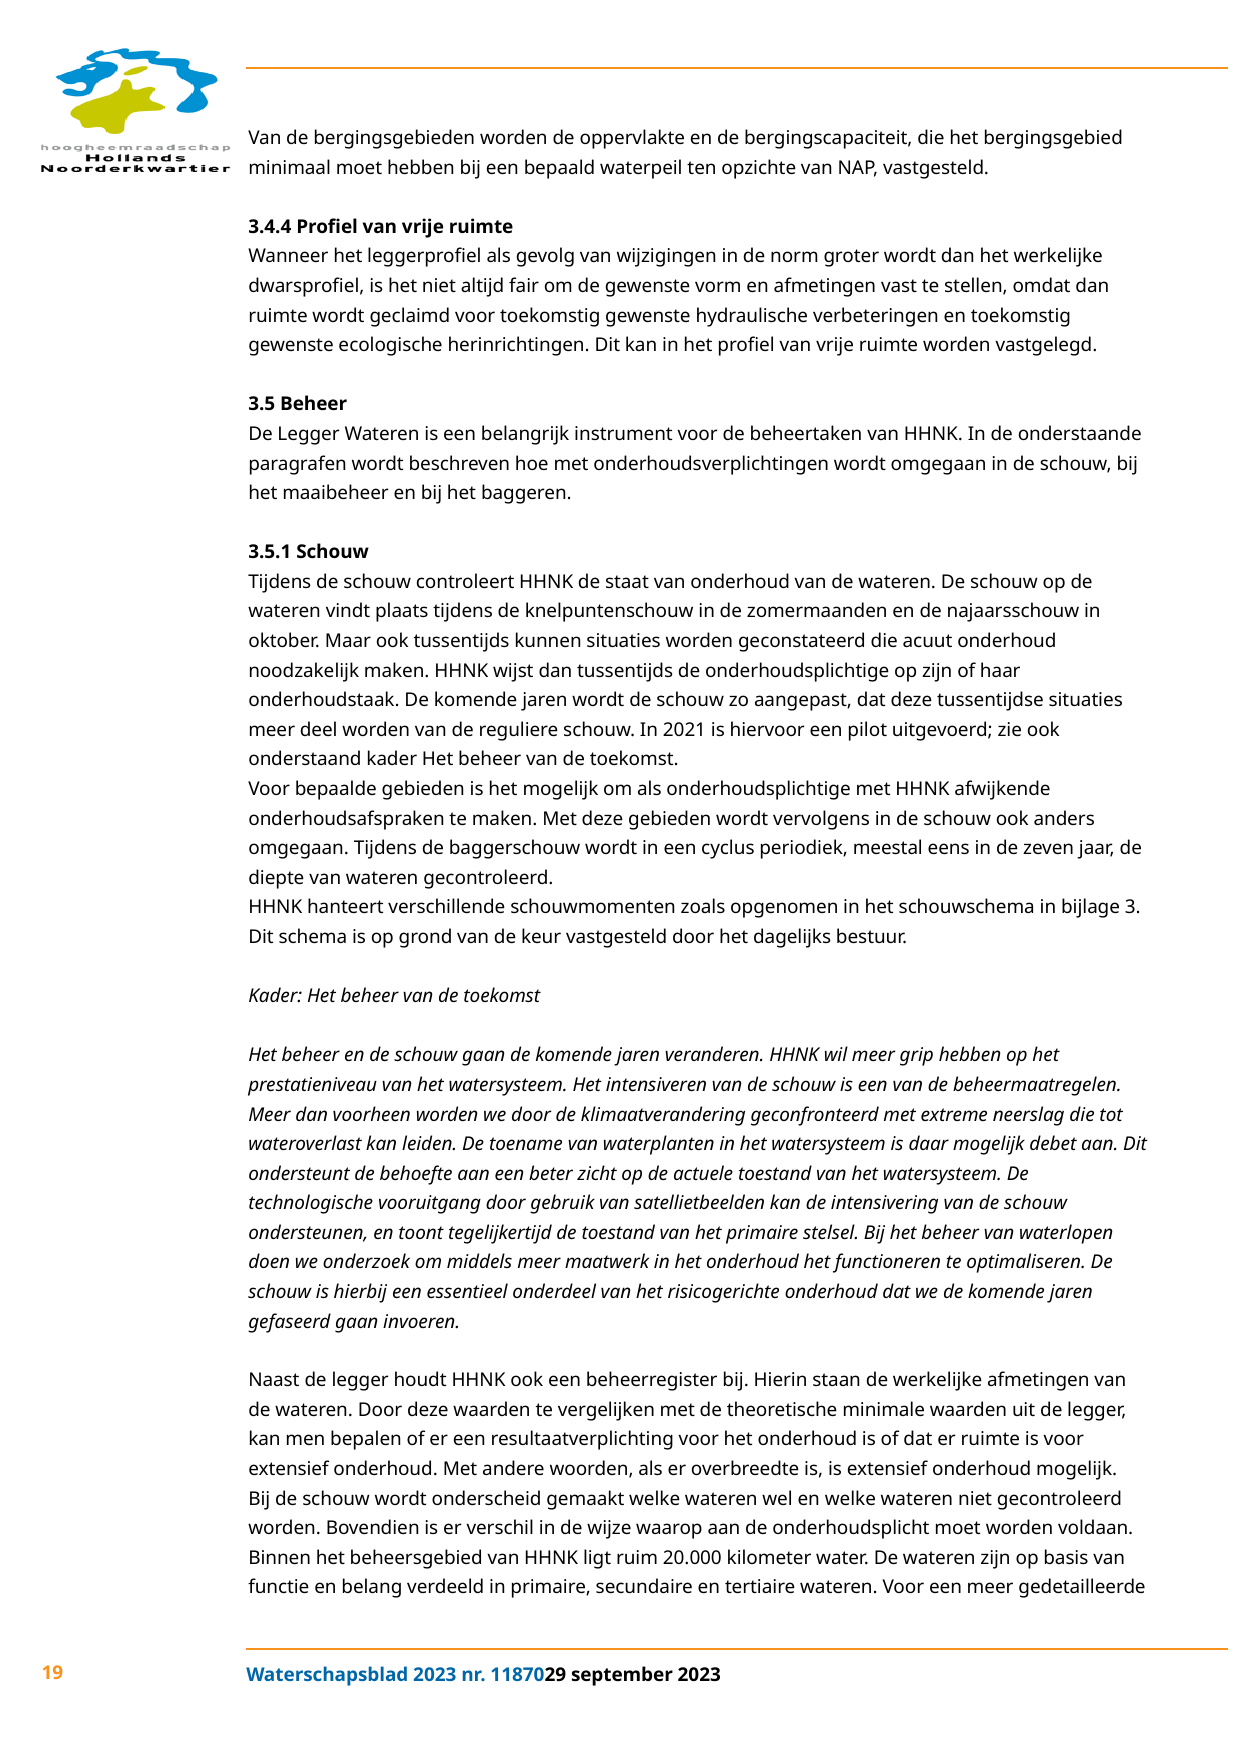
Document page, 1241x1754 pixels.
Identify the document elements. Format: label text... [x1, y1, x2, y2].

text Tijdens de schouw controleert HHNK de staat van onderhoud van de wateren. De schouw op de wateren vindt plaats tijdens de knelpuntenschouw in de zomermaanden en de najaarsschouw in oktober. Maar ook tussentijds kunnen situaties worden geconstateerd die acuut onderhoud noodzakelijk maken. HHNK wijst dan tussentijds de onderhoudsplichtige op zijn of haar onderhoudstaak. De komende jaren wordt de schouw zo aangepast, dat deze tussentijdse situaties meer deel worden van de reguliere schouw. In 2021 is hiervoor een pilot uitgevoerd; zie ook onderstaand kader Het beheer van de toekomst. [248, 568, 1152, 771]
text Kader: Het beheer van de toekomst [248, 982, 1152, 1008]
text Wanneer het leggerprofiel als gevolg van wijzigingen in de norm groter wordt dan het werkelijke dwarsprofiel, is het niet altijd fair om de gewenste vorm en afmetingen vast te stellen, omdat dan ruimte wordt geclaimd voor toekomstig gewenste hydraulische verbeteringen en toekomstig gewenste ecologische herinrichtingen. Dit kan in het profiel van vrije ruimte worden vastgelegd. [248, 243, 1152, 357]
text Naast de legger houdt HHNK ook een beheerregister bij. Hierin staan de werkelijke afmetingen van de wateren. Door deze waarden te vergelijken met de theoretische minimale waarden uit de legger, kan men bepalen of er een resultaatverplichting voor het onderhoud is of dat er ruimte is voor extensief onderhoud. Met andere woorden, als er overbreedte is, is extensief onderhoud mogelijk. [248, 1366, 1152, 1481]
text Bij de schouw wordt onderscheid gemaakt welke wateren wel en welke wateren niet gecontroleerd worden. Bovendien is er verschil in de wijze waarop aan de onderhoudsplicht moet worden voldaan. Binnen het beheersgebied van HHNK ligt ruim 20.000 kilometer water. De wateren zijn op basis van functie en belang verdeeld in primaire, secundaire en tertiaire wateren. Voor een meer gedetailleerde [248, 1485, 1152, 1599]
table_header Het beheer en de schouw gaan de komende jaren veranderen. HHNK wil meer grip hebben op het prestatieniveau van het watersysteem. Het intensiveren van de schouw is een van de beheermaatregelen. Meer dan voorheen worden we door de klimaatverandering geconfronteerd met extreme neerslag die tot wateroverlast kan leiden. De toename van waterplanten in het watersysteem is daar mogelijk debet aan. Dit ondersteunt de behoefte aan een beter zicht op de actuele toestand van het watersysteem. De technologische vooruitgang door gebruik van satellietbeelden kan de intensivering van de schouw ondersteunen, en toont tegelijkertijd de toestand van het primaire stelsel. Bij het beheer van waterlopen doen we onderzoek om middels meer maatwerk in het onderhoud het functioneren te optimaliseren. De schouw is hierbij een essentieel onderdeel van het risicogerichte onderhoud dat we de komende jaren gefaseerd gaan invoeren. [248, 1042, 1152, 1333]
text 3.4.4 Profiel van vrije ruimte [248, 213, 1152, 239]
picture [41, 47, 231, 172]
text Voor bepaalde gebieden is het mogelijk om als onderhoudsplichtige met HHNK afwijkende onderhoudsafspraken te maken. Met deze gebieden wordt vervolgens in de schouw ook anders omgegaan. Tijdens de baggerschouw wordt in een cyclus periodiek, meestal eens in de zeven jaar, de diepte van wateren gecontroleerd. [248, 775, 1152, 890]
text 3.5.1 Schouw [248, 538, 1152, 564]
text HHNK hanteert verschillende schouwmomenten zoals opgenomen in het schouwschema in bijlage 3. Dit schema is op grond van de keur vastgesteld door het dagelijks bestuur. [248, 893, 1152, 949]
text 3.5 Beheer [248, 391, 1152, 416]
text De Legger Wateren is een belangrijk instrument voor de beheertaken van HHNK. In de onderstaande paragrafen wordt beschreven hoe met onderhoudsverplichtingen wordt omgegaan in de schouw, bij het maaibeheer en bij het baggeren. [248, 420, 1152, 505]
text Van de bergingsgebieden worden de oppervlakte en de bergingscapaciteit, die het bergingsgebied minimaal moet hebben bij een bepaald waterpeil ten opzichte van NAP, vastgesteld. [248, 124, 1152, 180]
